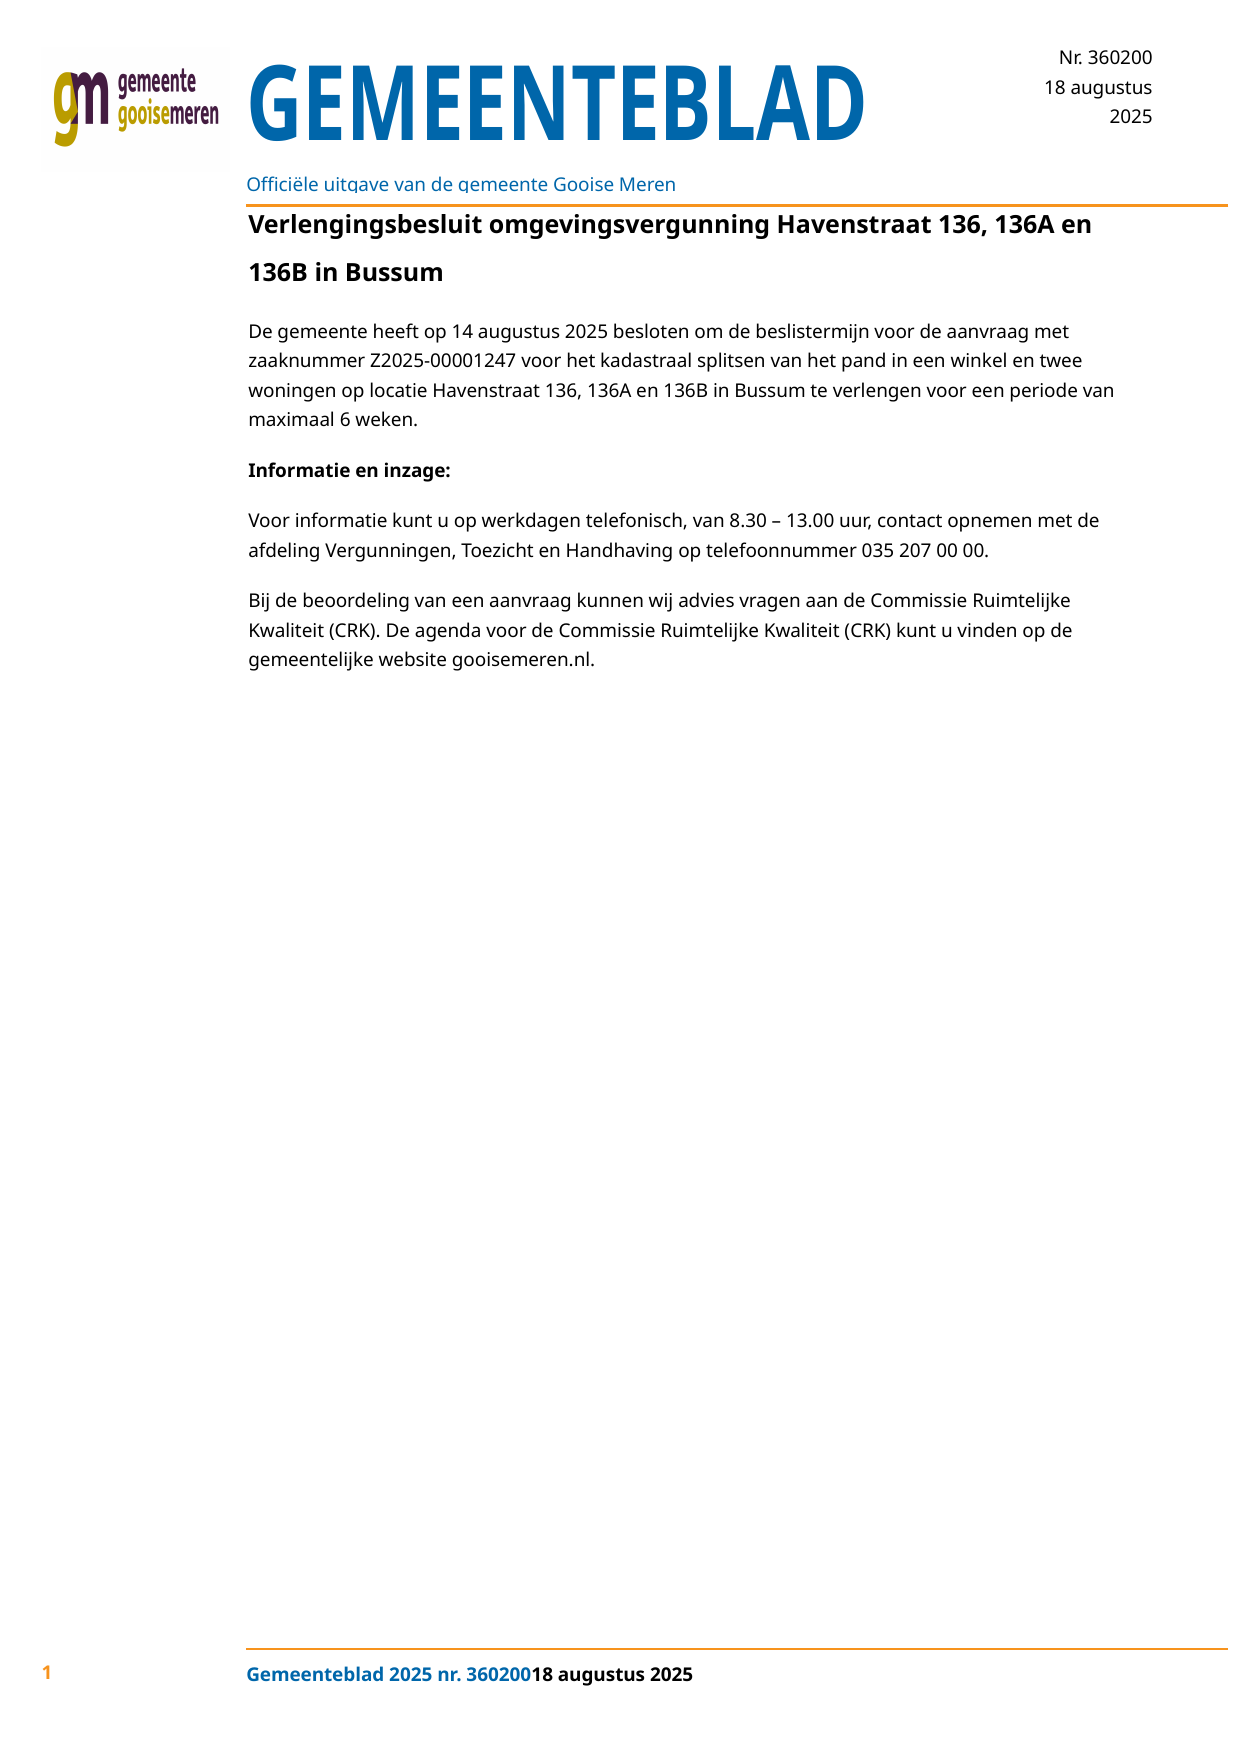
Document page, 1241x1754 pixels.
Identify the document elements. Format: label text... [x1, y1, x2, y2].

text Bij de beoordeling van een aanvraag kunnen wij advies vragen aan de Commissie Ruimtelijke Kwaliteit (CRK). De agenda voor de Commissie Ruimtelijke Kwaliteit (CRK) kunt u vinden op de gemeentelijke website gooisemeren.nl. [248, 587, 1152, 672]
text De gemeente heeft op 14 augustus 2025 besloten om de beslistermijn voor de aanvraag met zaaknummer Z2025-00001247 voor het kadastraal splitsen van het pand in een winkel en twee woningen op locatie Havenstraat 136, 136A en 136B in Bussum te verlengen voor een periode van maximaal 6 weken. [248, 318, 1152, 432]
picture [41, 47, 231, 172]
text Informatie en inzage: [248, 457, 1152, 483]
text Voor informatie kunt u op werkdagen telefonisch, van 8.30 – 13.00 uur, contact opnemen met de afdeling Vergunningen, Toezicht en Handhaving op telefoonnummer 035 207 00 00. [248, 507, 1152, 563]
text Verlengingsbesluit omgevingsvergunning Havenstraat 136, 136A en 136B in Bussum [248, 207, 1152, 288]
